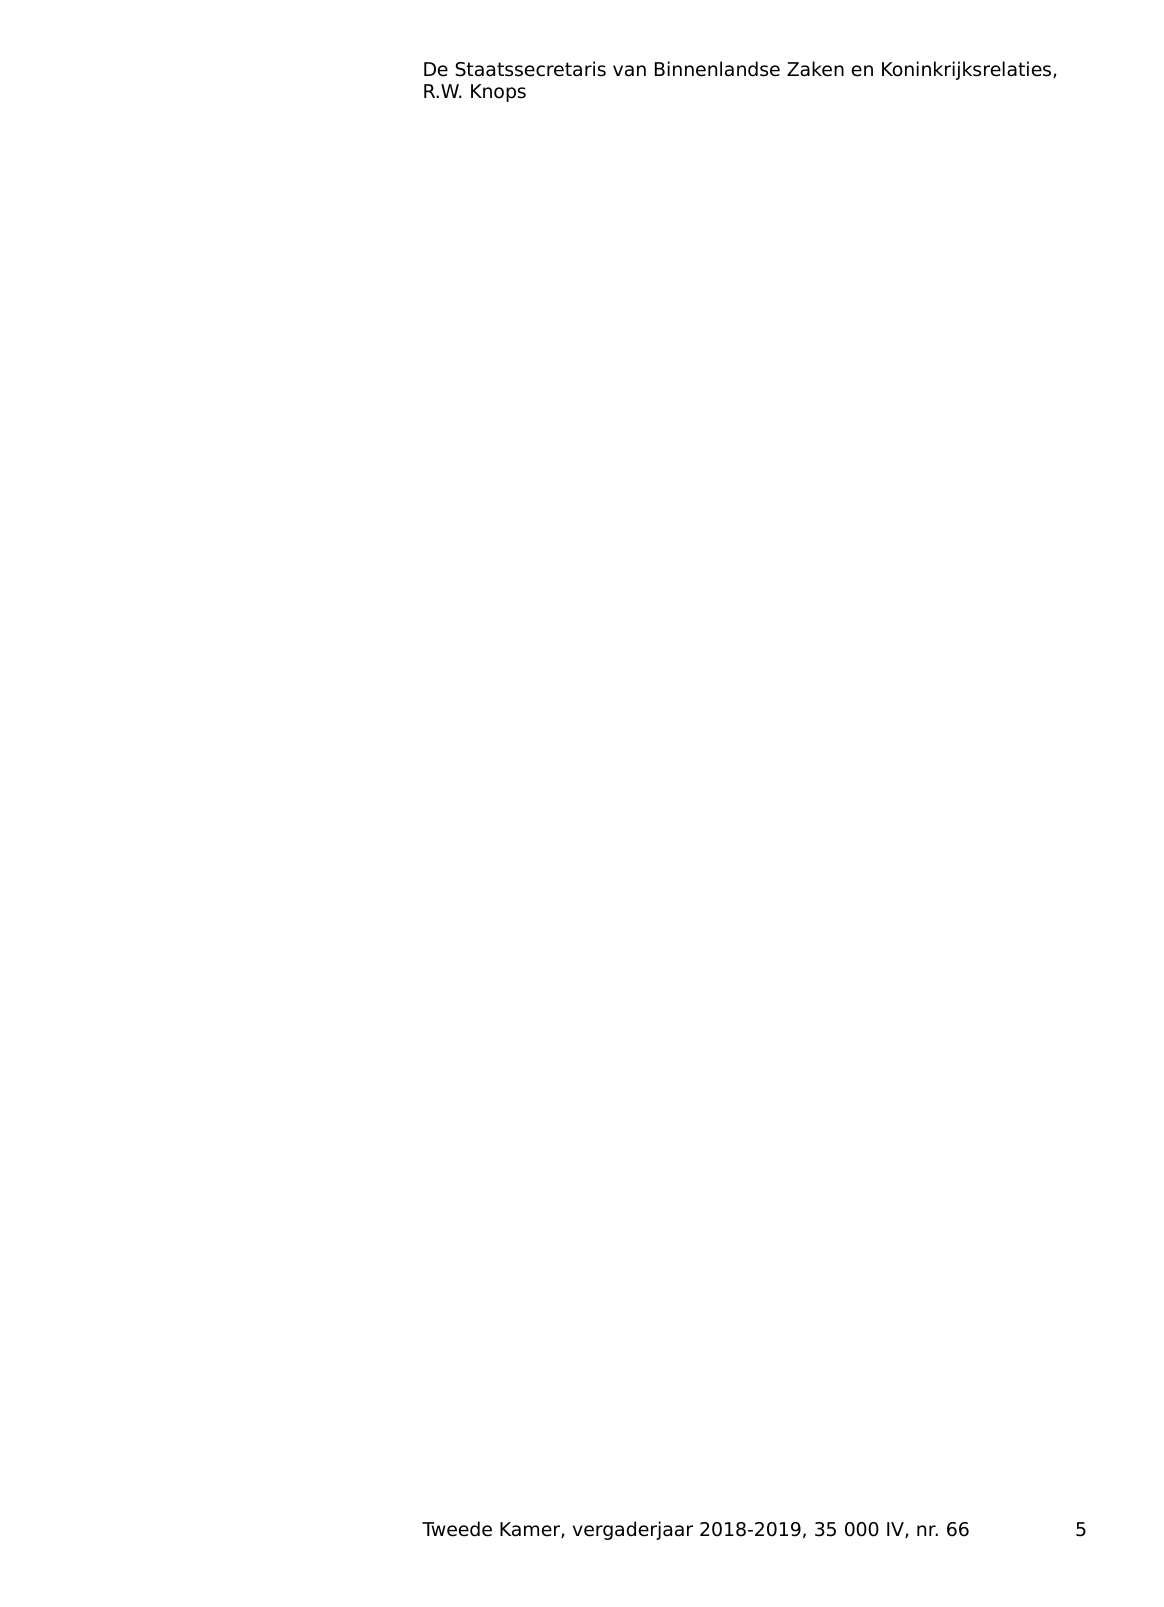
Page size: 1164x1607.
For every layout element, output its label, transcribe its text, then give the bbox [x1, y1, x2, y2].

text De Staatssecretaris van Binnenlandse Zaken en Koninkrijksrelaties, R.W. Knops [422, 59, 1087, 103]
